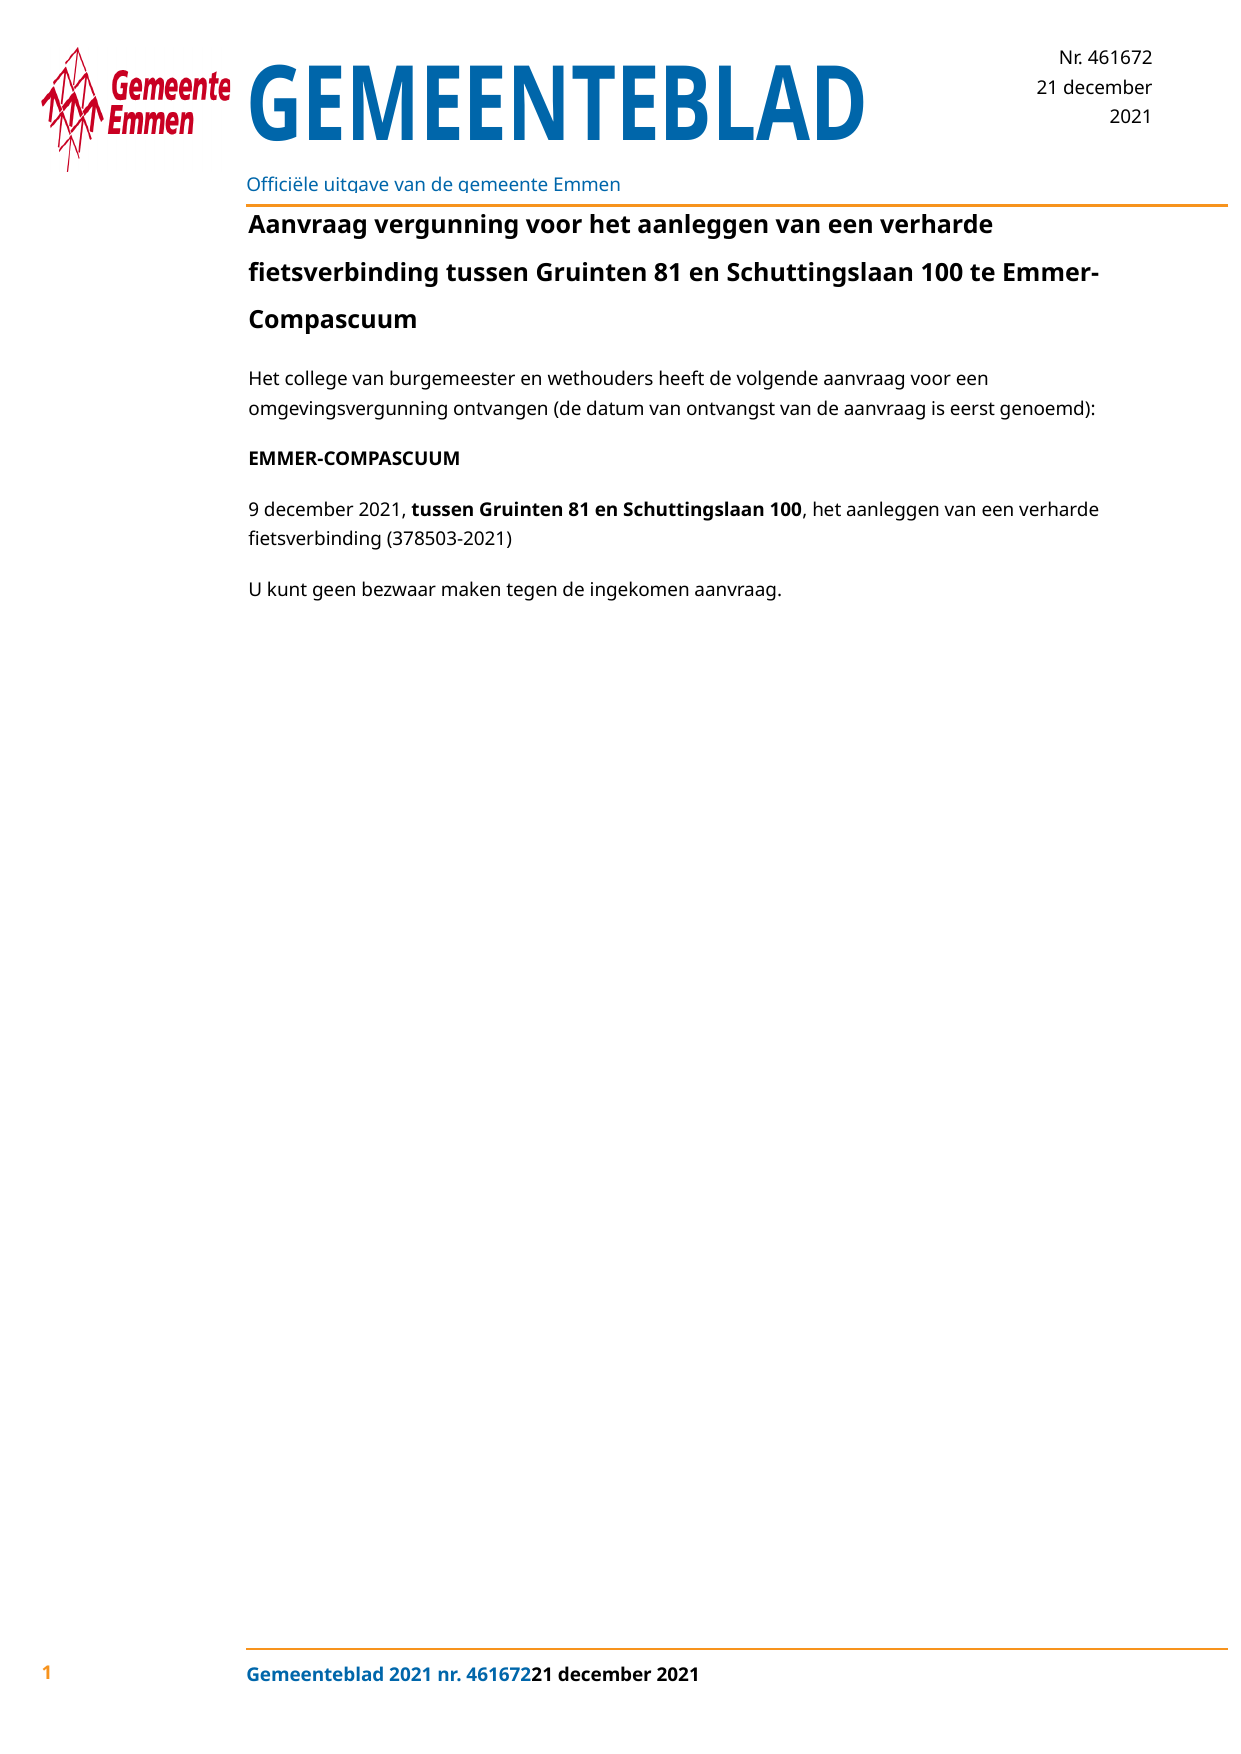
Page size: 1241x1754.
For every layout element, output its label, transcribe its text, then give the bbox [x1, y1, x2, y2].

text EMMER-COMPASCUUM [248, 446, 1152, 471]
text 9 december 2021, tussen Gruinten 81 en Schuttingslaan 100, het aanleggen van een verharde fietsverbinding (378503-2021) [248, 496, 1152, 551]
text Het college van burgemeester en wethouders heeft de volgende aanvraag voor een omgevingsvergunning ontvangen (de datum van ontvangst van de aanvraag is eerst genoemd): [248, 366, 1152, 421]
text Aanvraag vergunning voor het aanleggen van een verharde fietsverbinding tussen Gruinten 81 en Schuttingslaan 100 te Emmer-Compascuum [248, 207, 1152, 336]
picture [41, 47, 231, 172]
text U kunt geen bezwaar maken tegen de ingekomen aanvraag. [248, 576, 1152, 602]
